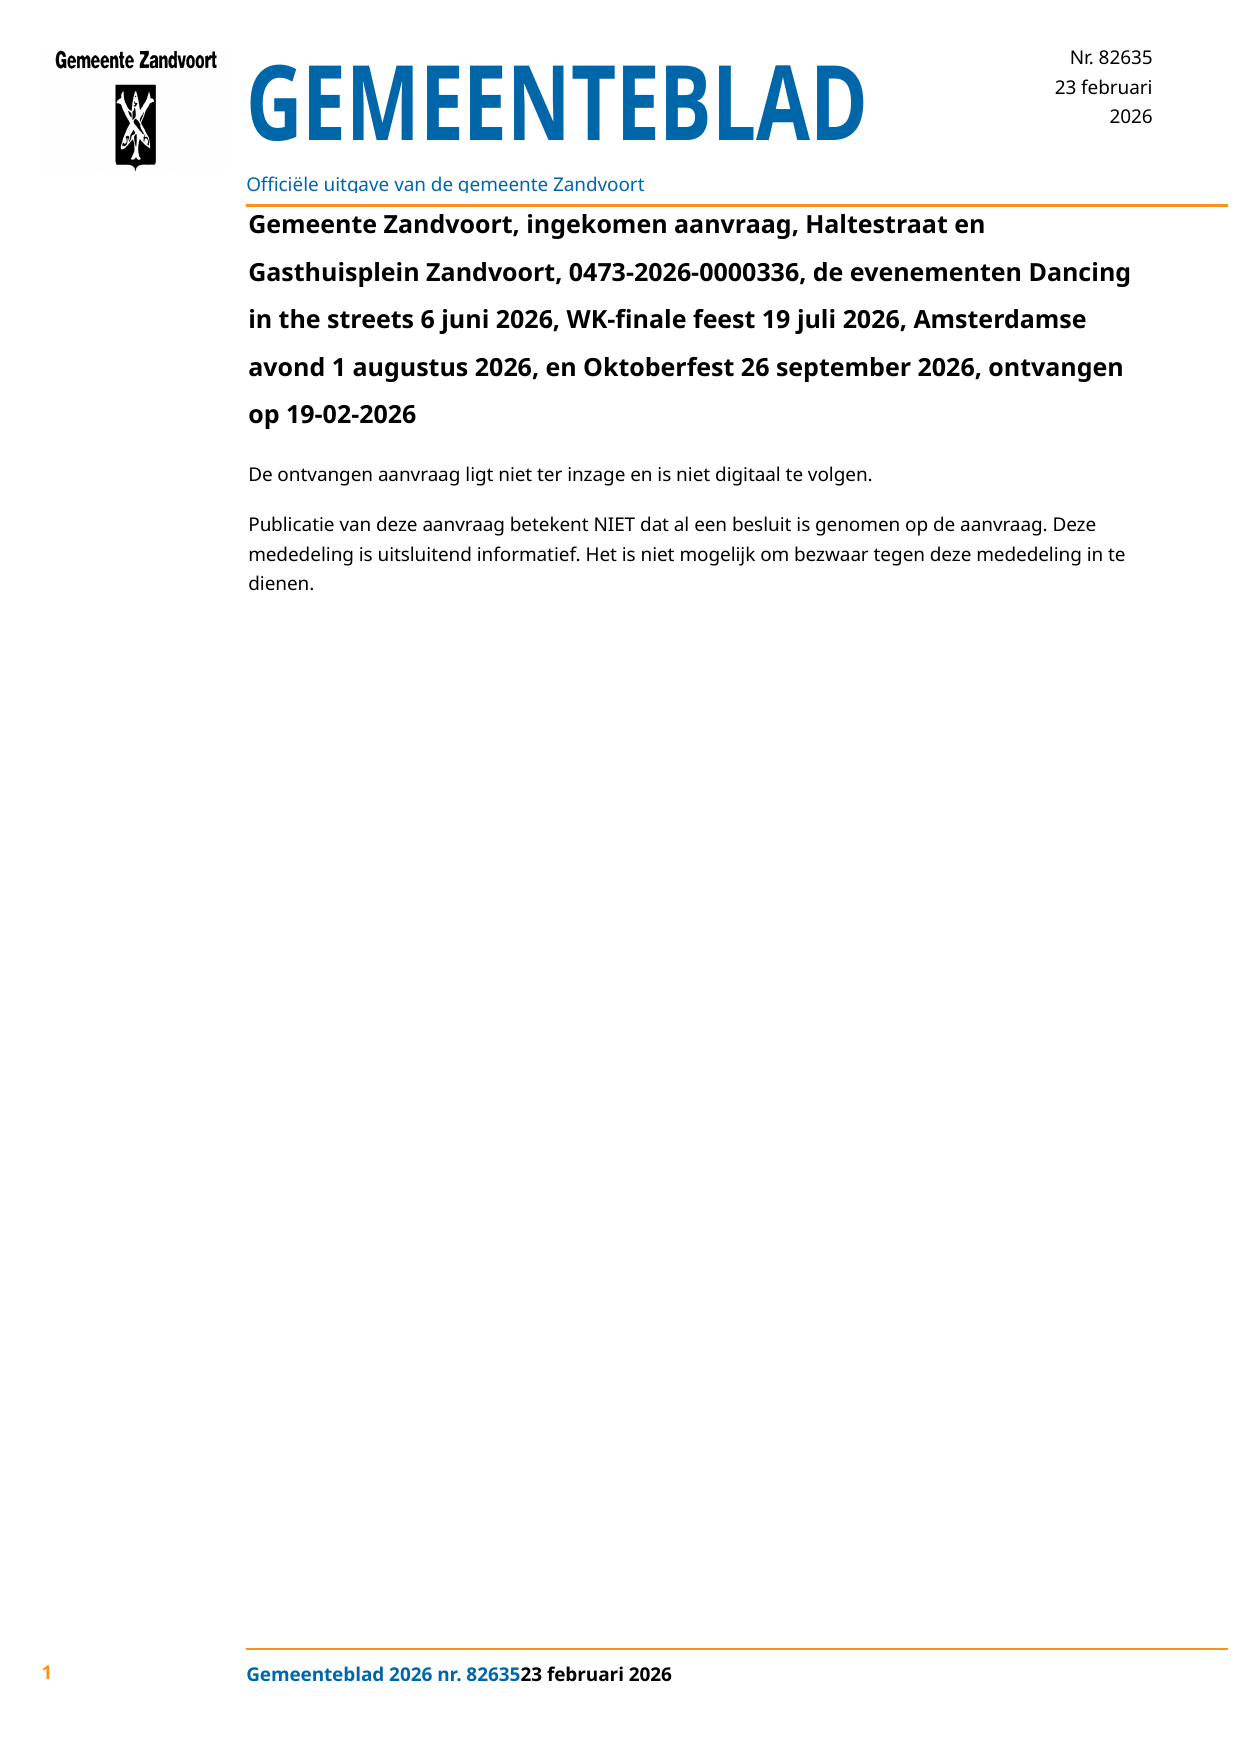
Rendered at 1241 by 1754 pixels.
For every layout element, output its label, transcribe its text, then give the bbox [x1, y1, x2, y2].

text De ontvangen aanvraag ligt niet ter inzage en is niet digitaal te volgen. [248, 461, 1152, 486]
text Gemeente Zandvoort, ingekomen aanvraag, Haltestraat en Gasthuisplein Zandvoort, 0473-2026-0000336, de evenementen Dancing in the streets 6 juni 2026, WK-finale feest 19 juli 2026, Amsterdamse avond 1 augustus 2026, en Oktoberfest 26 september 2026, ontvangen op 19-02-2026 [248, 207, 1152, 431]
text Publicatie van deze aanvraag betekent NIET dat al een besluit is genomen op de aanvraag. Deze mededeling is uitsluitend informatief. Het is niet mogelijk om bezwaar tegen deze mededeling in te dienen. [248, 511, 1152, 596]
picture [41, 47, 231, 172]
